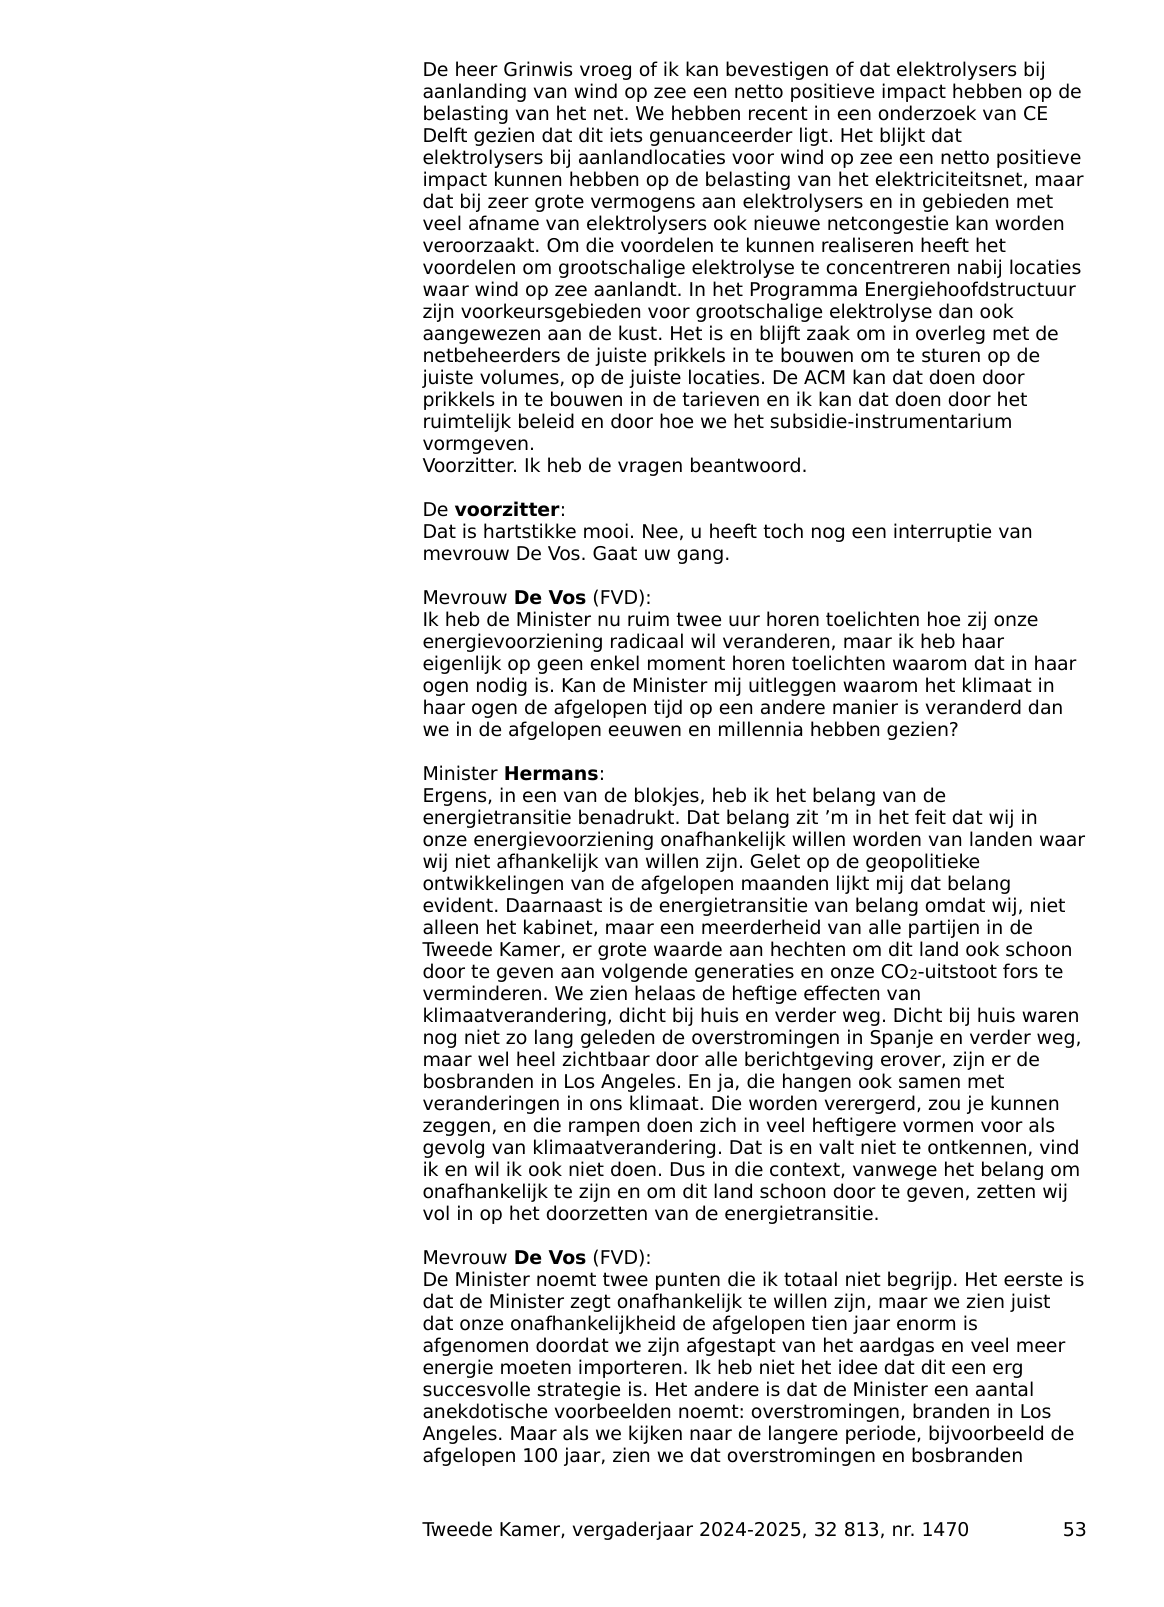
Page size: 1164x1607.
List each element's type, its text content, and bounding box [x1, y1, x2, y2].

text Voorzitter. Ik heb de vragen beantwoord. [422, 455, 1087, 477]
text De heer Grinwis vroeg of ik kan bevestigen of dat elektrolysers bij aanlanding van wind op zee een netto positieve impact hebben op de belasting van het net. We hebben recent in een onderzoek van CE Delft gezien dat dit iets genuanceerder ligt. Het blijkt dat elektrolysers bij aanlandlocaties voor wind op zee een netto positieve impact kunnen hebben op de belasting van het elektriciteitsnet, maar dat bij zeer grote vermogens aan elektrolysers en in gebieden met veel afname van elektrolysers ook nieuwe netcongestie kan worden veroorzaakt. Om die voordelen te kunnen realiseren heeft het voordelen om grootschalige elektrolyse te concentreren nabij locaties waar wind op zee aanlandt. In het Programma Energiehoofdstructuur zijn voorkeursgebieden voor grootschalige elektrolyse dan ook aangewezen aan de kust. Het is en blijft zaak om in overleg met de netbeheerders de juiste prikkels in te bouwen om te sturen op de juiste volumes, op de juiste locaties. De ACM kan dat doen door prikkels in te bouwen in de tarieven en ik kan dat doen door het ruimtelijk beleid en door hoe we het subsidie-instrumentarium vormgeven. [422, 59, 1087, 455]
text Ik heb de Minister nu ruim twee uur horen toelichten hoe zij onze energievoorziening radicaal wil veranderen, maar ik heb haar eigenlijk op geen enkel moment horen toelichten waarom dat in haar ogen nodig is. Kan de Minister mij uitleggen waarom het klimaat in haar ogen de afgelopen tijd op een andere manier is veranderd dan we in de afgelopen eeuwen en millennia hebben gezien? [422, 609, 1087, 741]
text Ergens, in een van de blokjes, heb ik het belang van de energietransitie benadrukt. Dat belang zit ’m in het feit dat wij in onze energievoorziening onafhankelijk willen worden van landen waar wij niet afhankelijk van willen zijn. Gelet op de geopolitieke ontwikkelingen van de afgelopen maanden lijkt mij dat belang evident. Daarnaast is de energietransitie van belang omdat wij, niet alleen het kabinet, maar een meerderheid van alle partijen in de Tweede Kamer, er grote waarde aan hechten om dit land ook schoon door te geven aan volgende generaties en onze CO2-uitstoot fors te verminderen. We zien helaas de heftige effecten van klimaatverandering, dicht bij huis en verder weg. Dicht bij huis waren nog niet zo lang geleden de overstromingen in Spanje en verder weg, maar wel heel zichtbaar door alle berichtgeving erover, zijn er de bosbranden in Los Angeles. En ja, die hangen ook samen met veranderingen in ons klimaat. Die worden verergerd, zou je kunnen zeggen, en die rampen doen zich in veel heftigere vormen voor als gevolg van klimaatverandering. Dat is en valt niet te ontkennen, vind ik en wil ik ook niet doen. Dus in die context, vanwege het belang om onafhankelijk te zijn en om dit land schoon door te geven, zetten wij vol in op het doorzetten van de energietransitie. [422, 785, 1087, 1224]
text De voorzitter: [422, 499, 1087, 521]
text Minister Hermans: [422, 763, 1087, 785]
text De Minister noemt twee punten die ik totaal niet begrijp. Het eerste is dat de Minister zegt onafhankelijk te willen zijn, maar we zien juist dat onze onafhankelijkheid de afgelopen tien jaar enorm is afgenomen doordat we zijn afgestapt van het aardgas en veel meer energie moeten importeren. Ik heb niet het idee dat dit een erg succesvolle strategie is. Het andere is dat de Minister een aantal anekdotische voorbeelden noemt: overstromingen, branden in Los Angeles. Maar als we kijken naar de langere periode, bijvoorbeeld de afgelopen 100 jaar, zien we dat overstromingen en bosbranden [422, 1269, 1087, 1467]
text Dat is hartstikke mooi. Nee, u heeft toch nog een interruptie van mevrouw De Vos. Gaat uw gang. [422, 521, 1087, 565]
text Mevrouw De Vos (FVD): [422, 1247, 1087, 1269]
text Mevrouw De Vos (FVD): [422, 587, 1087, 609]
